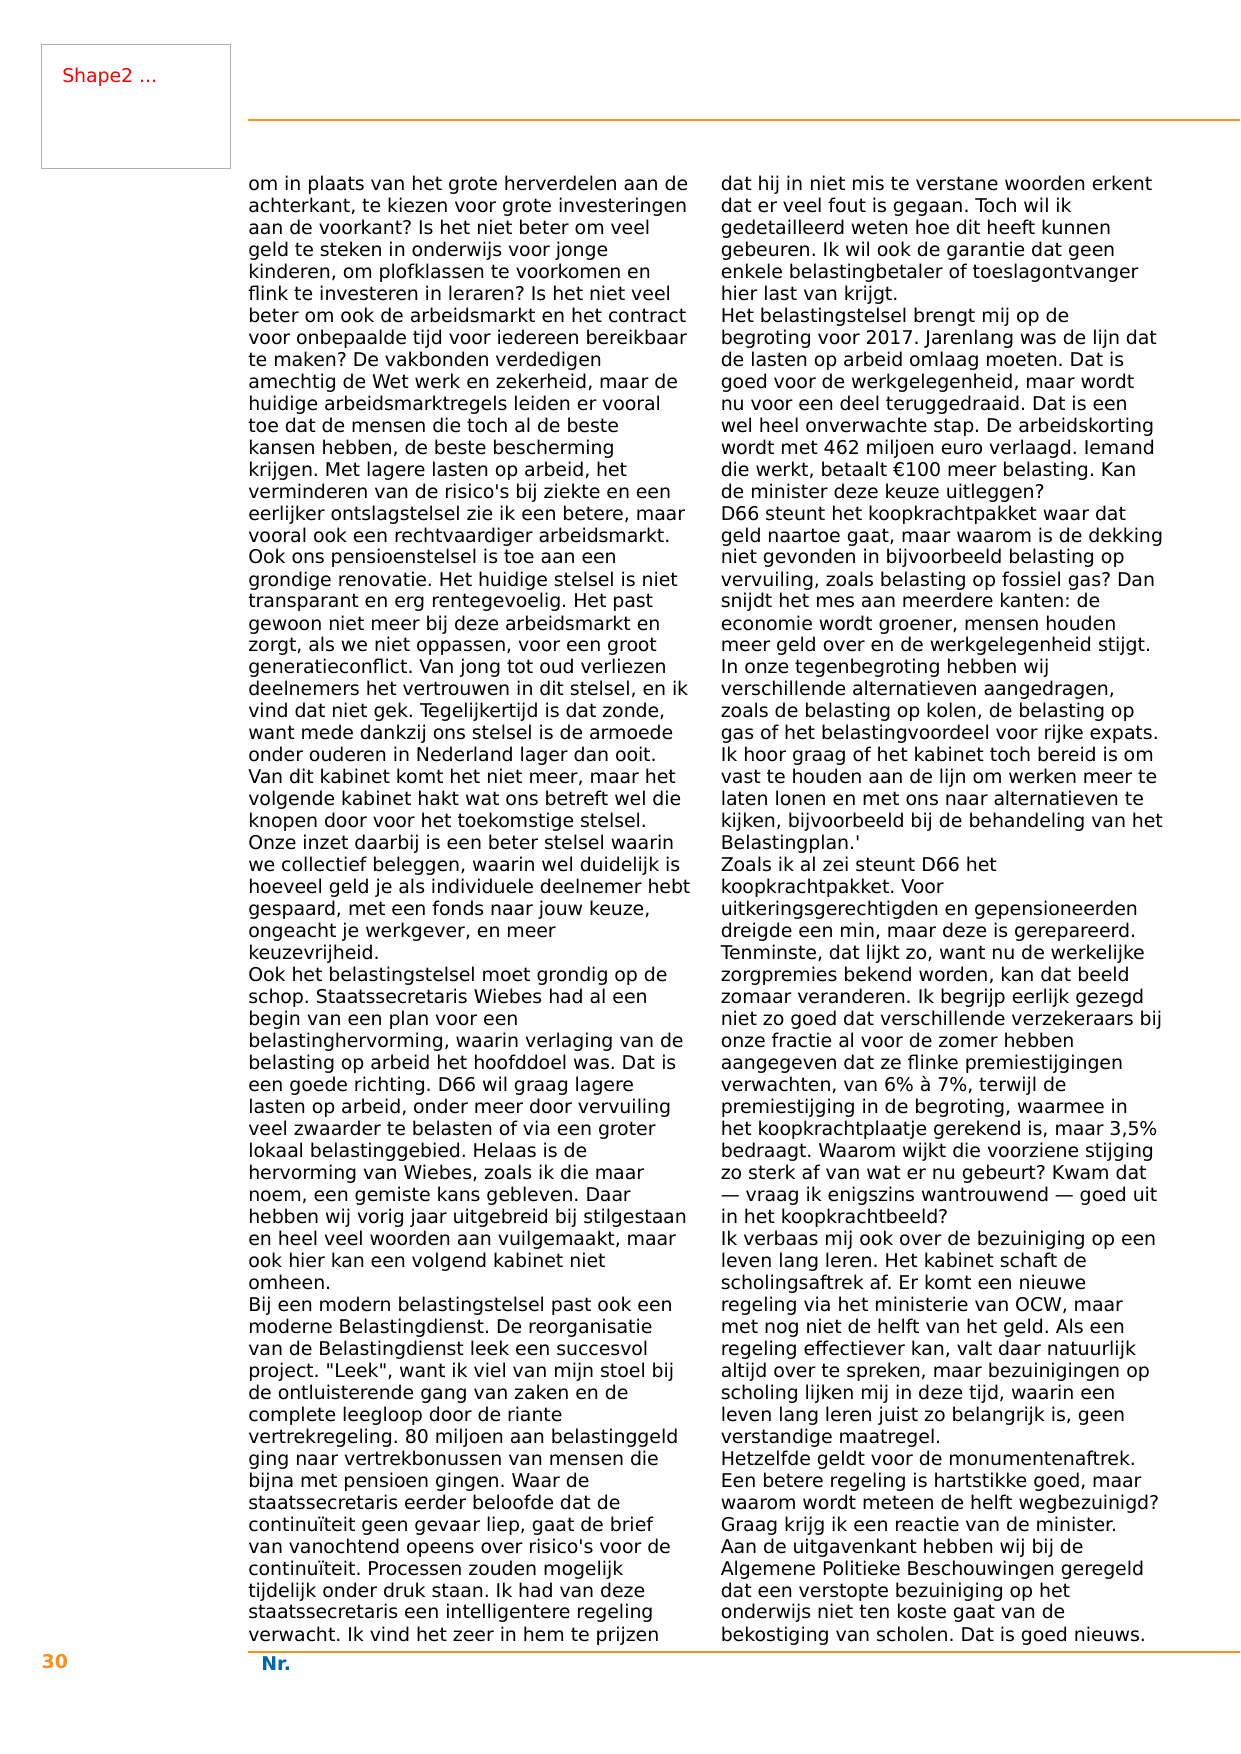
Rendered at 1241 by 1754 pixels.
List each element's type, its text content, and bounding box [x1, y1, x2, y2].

text dat hij in niet mis te verstane woorden erkent dat er veel fout is gegaan. Toch wil ik gedetailleerd weten hoe dit heeft kunnen gebeuren. Ik wil ook de garantie dat geen enkele belastingbetaler of toeslagontvanger hier last van krijgt. [721, 173, 1163, 305]
text Hetzelfde geldt voor de monumentenaftrek. Een betere regeling is hartstikke goed, maar waarom wordt meteen de helft wegbezuinigd? Graag krijg ik een reactie van de minister. [721, 1448, 1163, 1536]
text Bij een modern belastingstelsel past ook een moderne Belastingdienst. De reorganisatie van de Belastingdienst leek een succesvol project. "Leek", want ik viel van mijn stoel bij de ontluisterende gang van zaken en de complete leegloop door de riante vertrekregeling. 80 miljoen aan belastinggeld ging naar vertrekbonussen van mensen die bijna met pensioen gingen. Waar de staatssecretaris eerder beloofde dat de continuïteit geen gevaar liep, gaat de brief van vanochtend opeens over risico's voor de continuïteit. Processen zouden mogelijk tijdelijk onder druk staan. Ik had van deze staatssecretaris een intelligentere regeling verwacht. Ik vind het zeer in hem te prijzen [248, 1294, 691, 1645]
text Ook ons pensioenstelsel is toe aan een grondige renovatie. Het huidige stelsel is niet transparant en erg rentegevoelig. Het past gewoon niet meer bij deze arbeidsmarkt en zorgt, als we niet oppassen, voor een groot generatieconflict. Van jong tot oud verliezen deelnemers het vertrouwen in dit stelsel, en ik vind dat niet gek. Tegelijkertijd is dat zonde, want mede dankzij ons stelsel is de armoede onder ouderen in Nederland lager dan ooit. Van dit kabinet komt het niet meer, maar het volgende kabinet hakt wat ons betreft wel die knopen door voor het toekomstige stelsel. Onze inzet daarbij is een beter stelsel waarin we collectief beleggen, waarin wel duidelijk is hoeveel geld je als individuele deelnemer hebt gespaard, met een fonds naar jouw keuze, ongeacht je werkgever, en meer keuzevrijheid. [248, 546, 691, 964]
text Ik verbaas mij ook over de bezuiniging op een leven lang leren. Het kabinet schaft de scholingsaftrek af. Er komt een nieuwe regeling via het ministerie van OCW, maar met nog niet de helft van het geld. Als een regeling effectiever kan, valt daar natuurlijk altijd over te spreken, maar bezuinigingen op scholing lijken mij in deze tijd, waarin een leven lang leren juist zo belangrijk is, geen verstandige maatregel. [721, 1228, 1163, 1448]
text Het belastingstelsel brengt mij op de begroting voor 2017. Jarenlang was de lijn dat de lasten op arbeid omlaag moeten. Dat is goed voor de werkgelegenheid, maar wordt nu voor een deel teruggedraaid. Dat is een wel heel onverwachte stap. De arbeidskorting wordt met 462 miljoen euro verlaagd. Iemand die werkt, betaalt €100 meer belasting. Kan de minister deze keuze uitleggen? [721, 305, 1163, 502]
text Aan de uitgavenkant hebben wij bij de Algemene Politieke Beschouwingen geregeld dat een verstopte bezuiniging op het onderwijs niet ten koste gaat van de bekostiging van scholen. Dat is goed nieuws. [721, 1536, 1163, 1645]
text Ook het belastingstelsel moet grondig op de schop. Staatssecretaris Wiebes had al een begin van een plan voor een belastinghervorming, waarin verlaging van de belasting op arbeid het hoofddoel was. Dat is een goede richting. D66 wil graag lagere lasten op arbeid, onder meer door vervuiling veel zwaarder te belasten of via een groter lokaal belastinggebied. Helaas is de hervorming van Wiebes, zoals ik die maar noem, een gemiste kans gebleven. Daar hebben wij vorig jaar uitgebreid bij stilgestaan en heel veel woorden aan vuilgemaakt, maar ook hier kan een volgend kabinet niet omheen. [248, 964, 691, 1294]
text D66 steunt het koopkrachtpakket waar dat geld naartoe gaat, maar waarom is de dekking niet gevonden in bijvoorbeeld belasting op vervuiling, zoals belasting op fossiel gas? Dan snijdt het mes aan meerdere kanten: de economie wordt groener, mensen houden meer geld over en de werkgelegenheid stijgt. In onze tegenbegroting hebben wij verschillende alternatieven aangedragen, zoals de belasting op kolen, de belasting op gas of het belastingvoordeel voor rijke expats. Ik hoor graag of het kabinet toch bereid is om vast te houden aan de lijn om werken meer te laten lonen en met ons naar alternatieven te kijken, bijvoorbeeld bij de behandeling van het Belastingplan.' [721, 502, 1163, 854]
text om in plaats van het grote herverdelen aan de achterkant, te kiezen voor grote investeringen aan de voorkant? Is het niet beter om veel geld te steken in onderwijs voor jonge kinderen, om plofklassen te voorkomen en flink te investeren in leraren? Is het niet veel beter om ook de arbeidsmarkt en het contract voor onbepaalde tijd voor iedereen bereikbaar te maken? De vakbonden verdedigen amechtig de Wet werk en zekerheid, maar de huidige arbeidsmarktregels leiden er vooral toe dat de mensen die toch al de beste kansen hebben, de beste bescherming krijgen. Met lagere lasten op arbeid, het verminderen van de risico's bij ziekte en een eerlijker ontslagstelsel zie ik een betere, maar vooral ook een rechtvaardiger arbeidsmarkt. [248, 173, 691, 546]
text Zoals ik al zei steunt D66 het koopkrachtpakket. Voor uitkeringsgerechtigden en gepensioneerden dreigde een min, maar deze is gerepareerd. Tenminste, dat lijkt zo, want nu de werkelijke zorgpremies bekend worden, kan dat beeld zomaar veranderen. Ik begrijp eerlijk gezegd niet zo goed dat verschillende verzekeraars bij onze fractie al voor de zomer hebben aangegeven dat ze flinke premiestijgingen verwachten, van 6% à 7%, terwijl de premiestijging in de begroting, waarmee in het koopkrachtplaatje gerekend is, maar 3,5% bedraagt. Waarom wijkt die voorziene stijging zo sterk af van wat er nu gebeurt? Kwam dat — vraag ik enigszins wantrouwend — goed uit in het koopkrachtbeeld? [721, 854, 1163, 1228]
